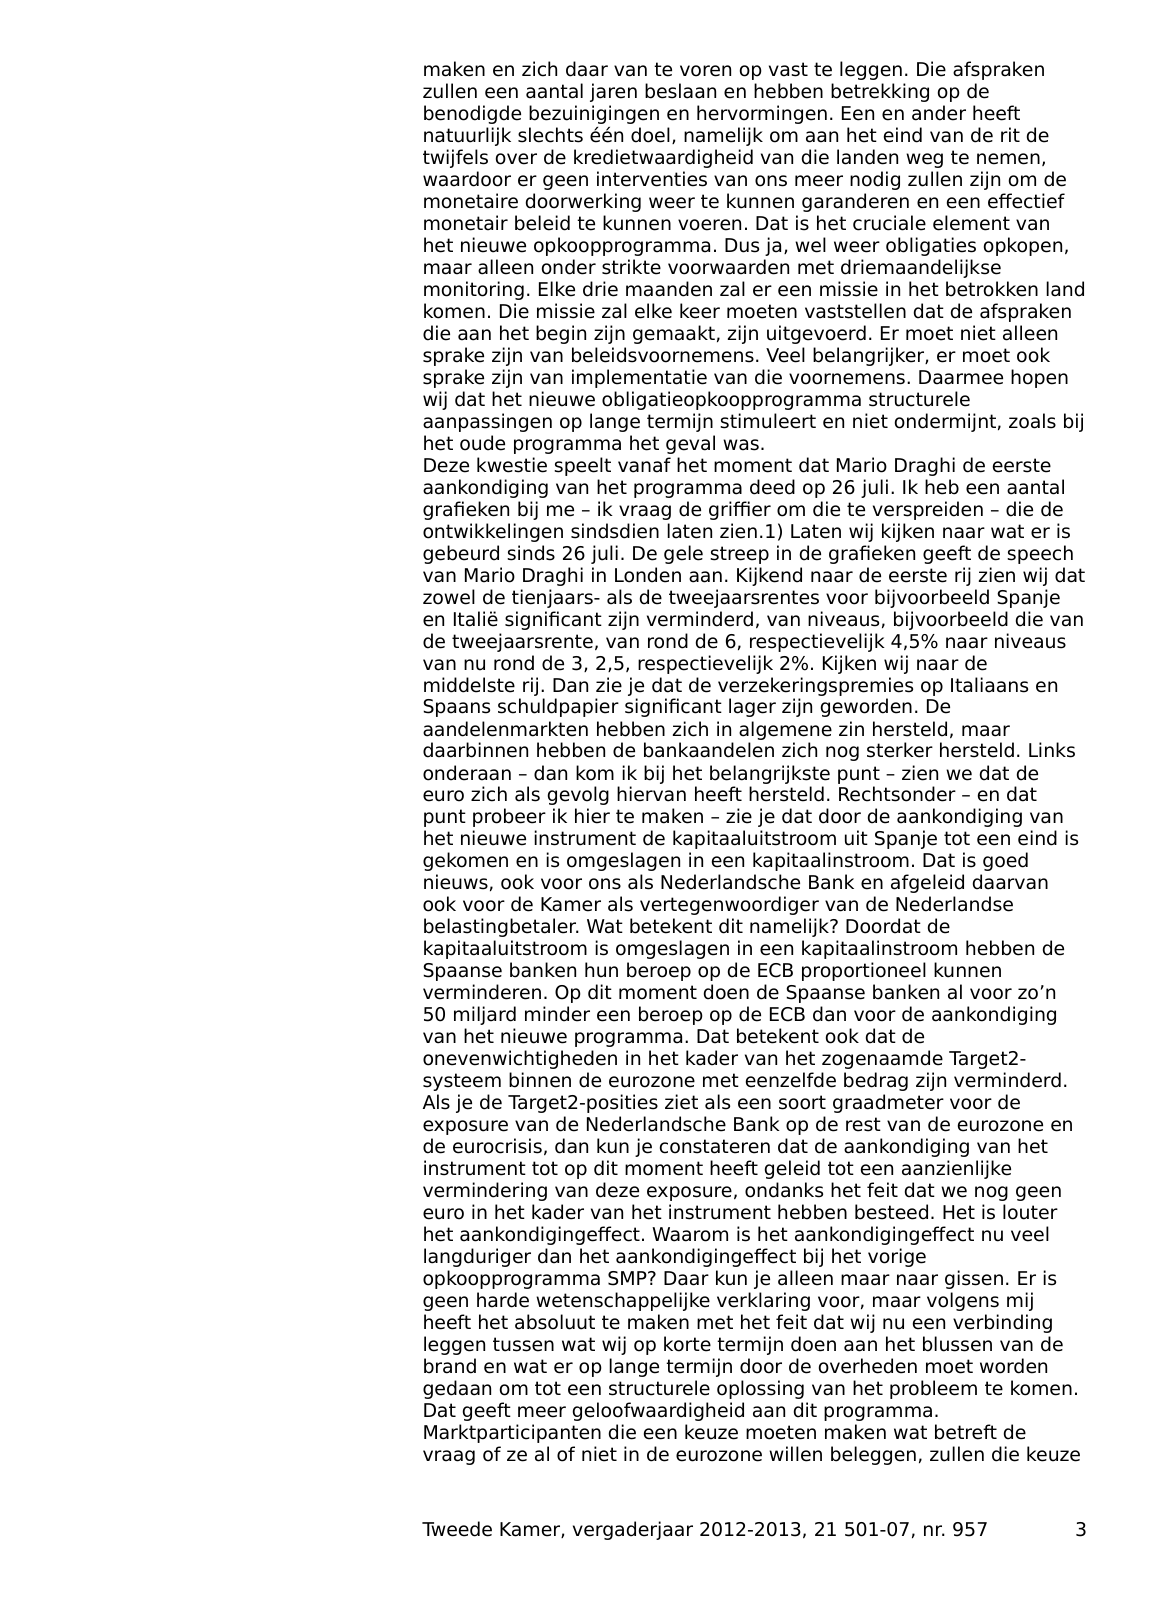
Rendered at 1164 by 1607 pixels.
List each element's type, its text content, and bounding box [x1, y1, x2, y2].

text Deze kwestie speelt vanaf het moment dat Mario Draghi de eerste aankondiging van het programma deed op 26 juli. Ik heb een aantal grafieken bij me – ik vraag de griffier om die te verspreiden – die de ontwikkelingen sindsdien laten zien.1) Laten wij kijken naar wat er is gebeurd sinds 26 juli. De gele streep in de grafieken geeft de speech van Mario Draghi in Londen aan. Kijkend naar de eerste rij zien wij dat zowel de tienjaars- als de tweejaarsrentes voor bijvoorbeeld Spanje en Italië significant zijn verminderd, van niveaus, bijvoorbeeld die van de tweejaarsrente, van rond de 6, respectievelijk 4,5% naar niveaus van nu rond de 3, 2,5, respectievelijk 2%. Kijken wij naar de middelste rij. Dan zie je dat de verzekeringspremies op Italiaans en Spaans schuldpapier significant lager zijn geworden. De aandelenmarkten hebben zich in algemene zin hersteld, maar daarbinnen hebben de bankaandelen zich nog sterker hersteld. Links onderaan – dan kom ik bij het belangrijkste punt – zien we dat de euro zich als gevolg hiervan heeft hersteld. Rechtsonder – en dat punt probeer ik hier te maken – zie je dat door de aankondiging van het nieuwe instrument de kapitaaluitstroom uit Spanje tot een eind is gekomen en is omgeslagen in een kapitaalinstroom. Dat is goed nieuws, ook voor ons als Nederlandsche Bank en afgeleid daarvan ook voor de Kamer als vertegenwoordiger van de Nederlandse belastingbetaler. Wat betekent dit namelijk? Doordat de kapitaaluitstroom is omgeslagen in een kapitaalinstroom hebben de Spaanse banken hun beroep op de ECB proportioneel kunnen verminderen. Op dit moment doen de Spaanse banken al voor zo’n 50 miljard minder een beroep op de ECB dan voor de aankondiging van het nieuwe programma. Dat betekent ook dat de onevenwichtigheden in het kader van het zogenaamde Target2-systeem binnen de eurozone met eenzelfde bedrag zijn verminderd. Als je de Target2-posities ziet als een soort graadmeter voor de exposure van de Nederlandsche Bank op de rest van de eurozone en de eurocrisis, dan kun je constateren dat de aankondiging van het instrument tot op dit moment heeft geleid tot een aanzienlijke vermindering van deze exposure, ondanks het feit dat we nog geen euro in het kader van het instrument hebben besteed. Het is louter het aankondigingeffect. Waarom is het aankondigingeffect nu veel langduriger dan het aankondigingeffect bij het vorige opkoopprogramma SMP? Daar kun je alleen maar naar gissen. Er is geen harde wetenschappelijke verklaring voor, maar volgens mij heeft het absoluut te maken met het feit dat wij nu een verbinding leggen tussen wat wij op korte termijn doen aan het blussen van de brand en wat er op lange termijn door de overheden moet worden gedaan om tot een structurele oplossing van het probleem te komen. Dat geeft meer geloofwaardigheid aan dit programma. Marktparticipanten die een keuze moeten maken wat betreft de vraag of ze al of niet in de eurozone willen beleggen, zullen die keuze [422, 455, 1087, 1466]
text maken en zich daar van te voren op vast te leggen. Die afspraken zullen een aantal jaren beslaan en hebben betrekking op de benodigde bezuinigingen en hervormingen. Een en ander heeft natuurlijk slechts één doel, namelijk om aan het eind van de rit de twijfels over de kredietwaardigheid van die landen weg te nemen, waardoor er geen interventies van ons meer nodig zullen zijn om de monetaire doorwerking weer te kunnen garanderen en een effectief monetair beleid te kunnen voeren. Dat is het cruciale element van het nieuwe opkoopprogramma. Dus ja, wel weer obligaties opkopen, maar alleen onder strikte voorwaarden met driemaandelijkse monitoring. Elke drie maanden zal er een missie in het betrokken land komen. Die missie zal elke keer moeten vaststellen dat de afspraken die aan het begin zijn gemaakt, zijn uitgevoerd. Er moet niet alleen sprake zijn van beleidsvoornemens. Veel belangrijker, er moet ook sprake zijn van implementatie van die voornemens. Daarmee hopen wij dat het nieuwe obligatieopkoopprogramma structurele aanpassingen op lange termijn stimuleert en niet ondermijnt, zoals bij het oude programma het geval was. [422, 59, 1087, 455]
